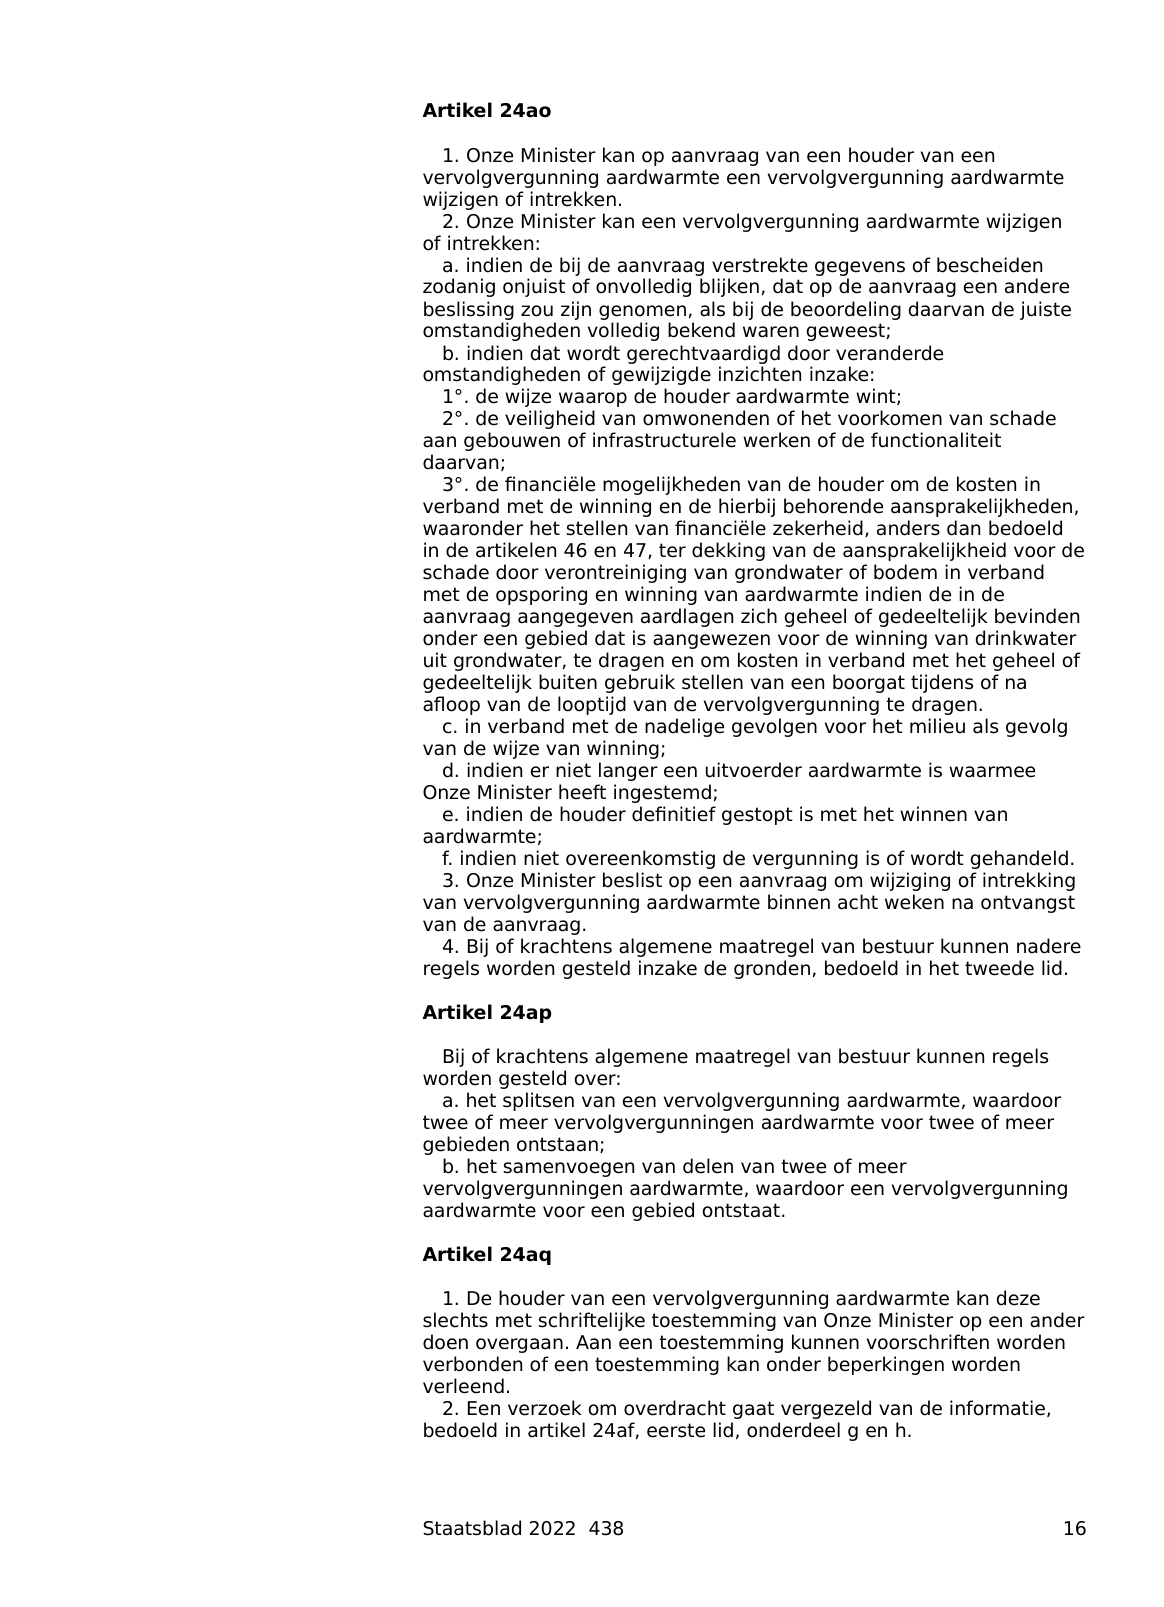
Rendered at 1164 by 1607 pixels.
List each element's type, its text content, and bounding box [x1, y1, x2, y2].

text 3. Onze Minister beslist op een aanvraag om wijziging of intrekking van vervolgvergunning aardwarmte binnen acht weken na ontvangst van de aanvraag. [422, 870, 1087, 936]
text a. indien de bij de aanvraag verstrekte gegevens of bescheiden zodanig onjuist of onvolledig blijken, dat op de aanvraag een andere beslissing zou zijn genomen, als bij de beoordeling daarvan de juiste omstandigheden volledig bekend waren geweest; [422, 254, 1087, 342]
subtitle Artikel 24ao [422, 100, 1087, 122]
text d. indien er niet langer een uitvoerder aardwarmte is waarmee Onze Minister heeft ingestemd; [422, 760, 1087, 804]
text 2°. de veiligheid van omwonenden of het voorkomen van schade aan gebouwen of infrastructurele werken of de functionaliteit daarvan; [422, 408, 1087, 474]
text 2. Onze Minister kan een vervolgvergunning aardwarmte wijzigen of intrekken: [422, 211, 1087, 254]
text f. indien niet overeenkomstig de vergunning is of wordt gehandeld. [422, 848, 1087, 870]
text Bij of krachtens algemene maatregel van bestuur kunnen regels worden gesteld over: [422, 1046, 1087, 1090]
text a. het splitsen van een vervolgvergunning aardwarmte, waardoor twee of meer vervolgvergunningen aardwarmte voor twee of meer gebieden ontstaan; [422, 1090, 1087, 1156]
text c. in verband met de nadelige gevolgen voor het milieu als gevolg van de wijze van winning; [422, 716, 1087, 760]
subtitle Artikel 24aq [422, 1244, 1087, 1266]
text b. indien dat wordt gerechtvaardigd door veranderde omstandigheden of gewijzigde inzichten inzake: [422, 342, 1087, 386]
text 4. Bij of krachtens algemene maatregel van bestuur kunnen nadere regels worden gesteld inzake de gronden, bedoeld in het tweede lid. [422, 936, 1087, 980]
text b. het samenvoegen van delen van twee of meer vervolgvergunningen aardwarmte, waardoor een vervolgvergunning aardwarmte voor een gebied ontstaat. [422, 1156, 1087, 1222]
subtitle Artikel 24ap [422, 1002, 1087, 1024]
text 1. Onze Minister kan op aanvraag van een houder van een vervolgvergunning aardwarmte een vervolgvergunning aardwarmte wijzigen of intrekken. [422, 144, 1087, 211]
text e. indien de houder definitief gestopt is met het winnen van aardwarmte; [422, 804, 1087, 848]
text 3°. de financiële mogelijkheden van de houder om de kosten in verband met de winning en de hierbij behorende aansprakelijkheden, waaronder het stellen van financiële zekerheid, anders dan bedoeld in de artikelen 46 en 47, ter dekking van de aansprakelijkheid voor de schade door verontreiniging van grondwater of bodem in verband met de opsporing en winning van aardwarmte indien de in de aanvraag aangegeven aardlagen zich geheel of gedeeltelijk bevinden onder een gebied dat is aangewezen voor de winning van drinkwater uit grondwater, te dragen en om kosten in verband met het geheel of gedeeltelijk buiten gebruik stellen van een boorgat tijdens of na afloop van de looptijd van de vervolgvergunning te dragen. [422, 474, 1087, 716]
text 1. De houder van een vervolgvergunning aardwarmte kan deze slechts met schriftelijke toestemming van Onze Minister op een ander doen overgaan. Aan een toestemming kunnen voorschriften worden verbonden of een toestemming kan onder beperkingen worden verleend. [422, 1288, 1087, 1398]
text 2. Een verzoek om overdracht gaat vergezeld van de informatie, bedoeld in artikel 24af, eerste lid, onderdeel g en h. [422, 1398, 1087, 1442]
text 1°. de wijze waarop de houder aardwarmte wint; [422, 386, 1087, 408]
